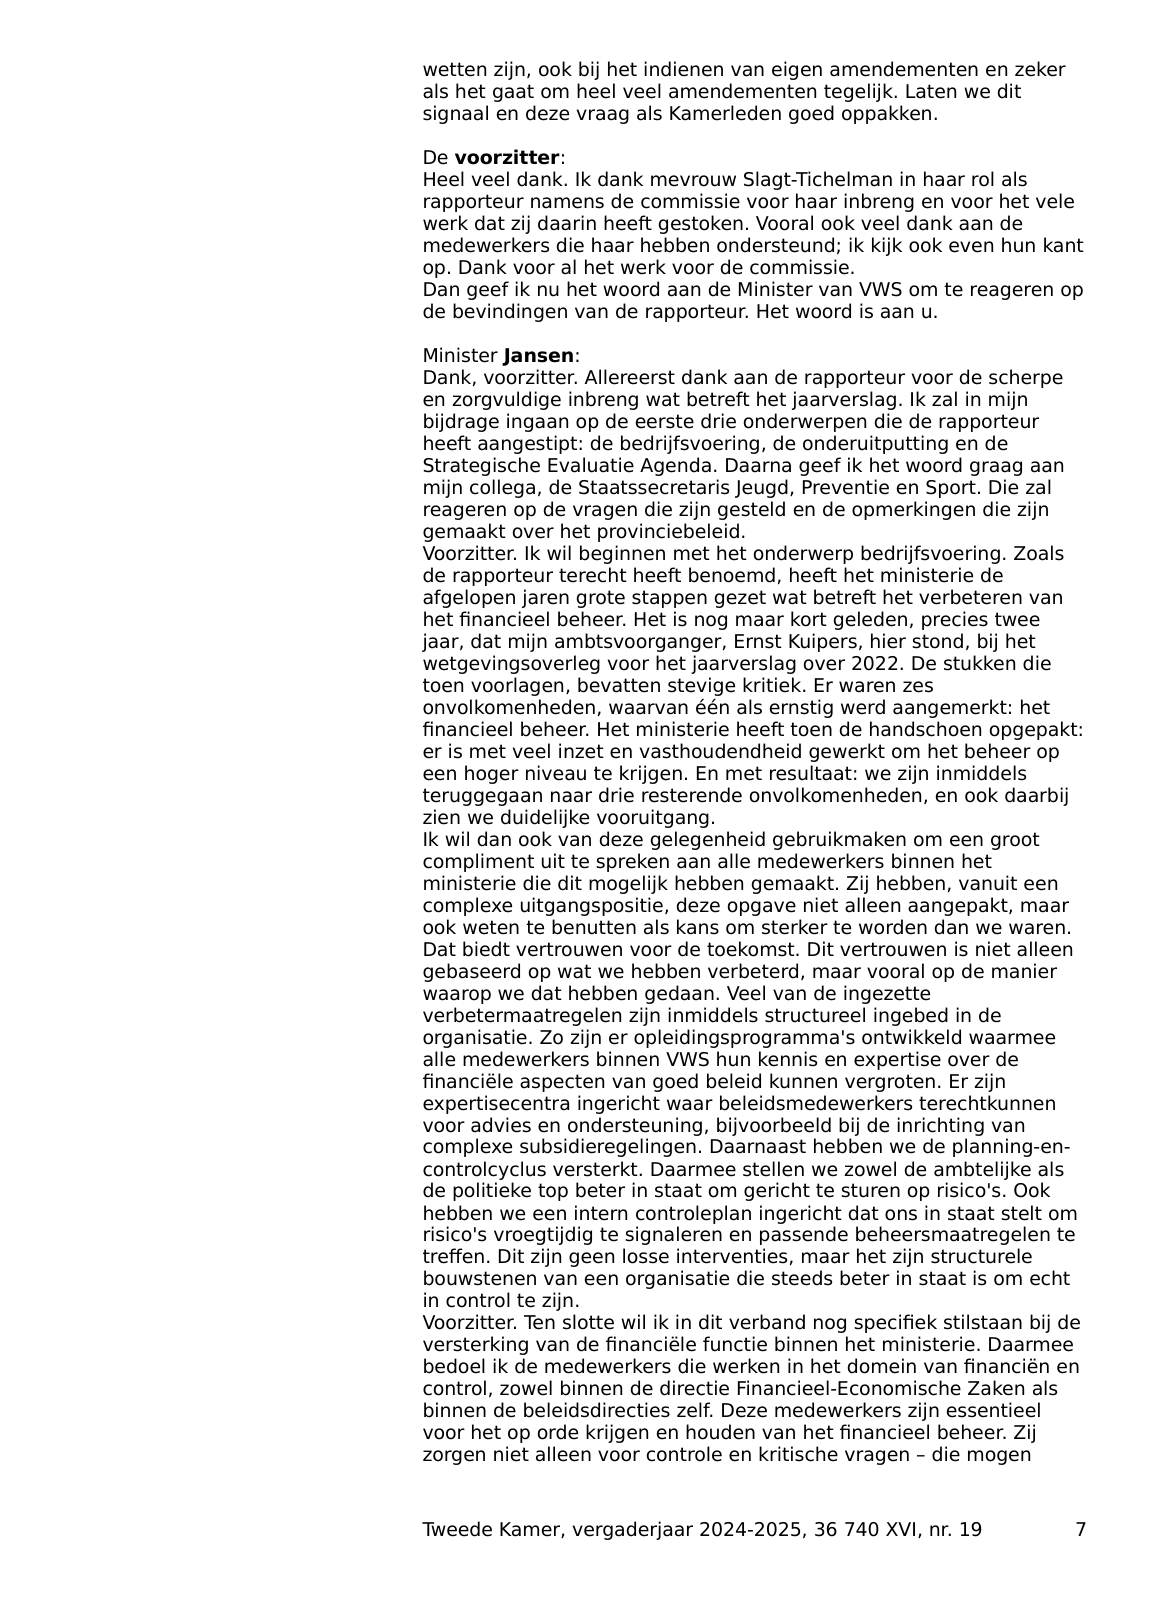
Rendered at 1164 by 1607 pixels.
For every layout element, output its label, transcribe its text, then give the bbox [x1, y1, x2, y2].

text Voorzitter. Ten slotte wil ik in dit verband nog specifiek stilstaan bij de versterking van de financiële functie binnen het ministerie. Daarmee bedoel ik de medewerkers die werken in het domein van financiën en control, zowel binnen de directie Financieel-Economische Zaken als binnen de beleidsdirecties zelf. Deze medewerkers zijn essentieel voor het op orde krijgen en houden van het financieel beheer. Zij zorgen niet alleen voor controle en kritische vragen – die mogen [422, 1312, 1087, 1466]
text De voorzitter: [422, 147, 1087, 169]
text Ik wil dan ook van deze gelegenheid gebruikmaken om een groot compliment uit te spreken aan alle medewerkers binnen het ministerie die dit mogelijk hebben gemaakt. Zij hebben, vanuit een complexe uitgangspositie, deze opgave niet alleen aangepakt, maar ook weten te benutten als kans om sterker te worden dan we waren. Dat biedt vertrouwen voor de toekomst. Dit vertrouwen is niet alleen gebaseerd op wat we hebben verbeterd, maar vooral op de manier waarop we dat hebben gedaan. Veel van de ingezette verbetermaatregelen zijn inmiddels structureel ingebed in de organisatie. Zo zijn er opleidingsprogramma's ontwikkeld waarmee alle medewerkers binnen VWS hun kennis en expertise over de financiële aspecten van goed beleid kunnen vergroten. Er zijn expertisecentra ingericht waar beleidsmedewerkers terechtkunnen voor advies en ondersteuning, bijvoorbeeld bij de inrichting van complexe subsidieregelingen. Daarnaast hebben we de planning-en-controlcyclus versterkt. Daarmee stellen we zowel de ambtelijke als de politieke top beter in staat om gericht te sturen op risico's. Ook hebben we een intern controleplan ingericht dat ons in staat stelt om risico's vroegtijdig te signaleren en passende beheersmaatregelen te treffen. Dit zijn geen losse interventies, maar het zijn structurele bouwstenen van een organisatie die steeds beter in staat is om echt in control te zijn. [422, 829, 1087, 1312]
text Heel veel dank. Ik dank mevrouw Slagt-Tichelman in haar rol als rapporteur namens de commissie voor haar inbreng en voor het vele werk dat zij daarin heeft gestoken. Vooral ook veel dank aan de medewerkers die haar hebben ondersteund; ik kijk ook even hun kant op. Dank voor al het werk voor de commissie. [422, 169, 1087, 279]
text Minister Jansen: [422, 345, 1087, 367]
text wetten zijn, ook bij het indienen van eigen amendementen en zeker als het gaat om heel veel amendementen tegelijk. Laten we dit signaal en deze vraag als Kamerleden goed oppakken. [422, 59, 1087, 125]
text Dank, voorzitter. Allereerst dank aan de rapporteur voor de scherpe en zorgvuldige inbreng wat betreft het jaarverslag. Ik zal in mijn bijdrage ingaan op de eerste drie onderwerpen die de rapporteur heeft aangestipt: de bedrijfsvoering, de onderuitputting en de Strategische Evaluatie Agenda. Daarna geef ik het woord graag aan mijn collega, de Staatssecretaris Jeugd, Preventie en Sport. Die zal reageren op de vragen die zijn gesteld en de opmerkingen die zijn gemaakt over het provinciebeleid. [422, 367, 1087, 543]
text Voorzitter. Ik wil beginnen met het onderwerp bedrijfsvoering. Zoals de rapporteur terecht heeft benoemd, heeft het ministerie de afgelopen jaren grote stappen gezet wat betreft het verbeteren van het financieel beheer. Het is nog maar kort geleden, precies twee jaar, dat mijn ambtsvoorganger, Ernst Kuipers, hier stond, bij het wetgevingsoverleg voor het jaarverslag over 2022. De stukken die toen voorlagen, bevatten stevige kritiek. Er waren zes onvolkomenheden, waarvan één als ernstig werd aangemerkt: het financieel beheer. Het ministerie heeft toen de handschoen opgepakt: er is met veel inzet en vasthoudendheid gewerkt om het beheer op een hoger niveau te krijgen. En met resultaat: we zijn inmiddels teruggegaan naar drie resterende onvolkomenheden, en ook daarbij zien we duidelijke vooruitgang. [422, 543, 1087, 829]
text Dan geef ik nu het woord aan de Minister van VWS om te reageren op de bevindingen van de rapporteur. Het woord is aan u. [422, 279, 1087, 323]
